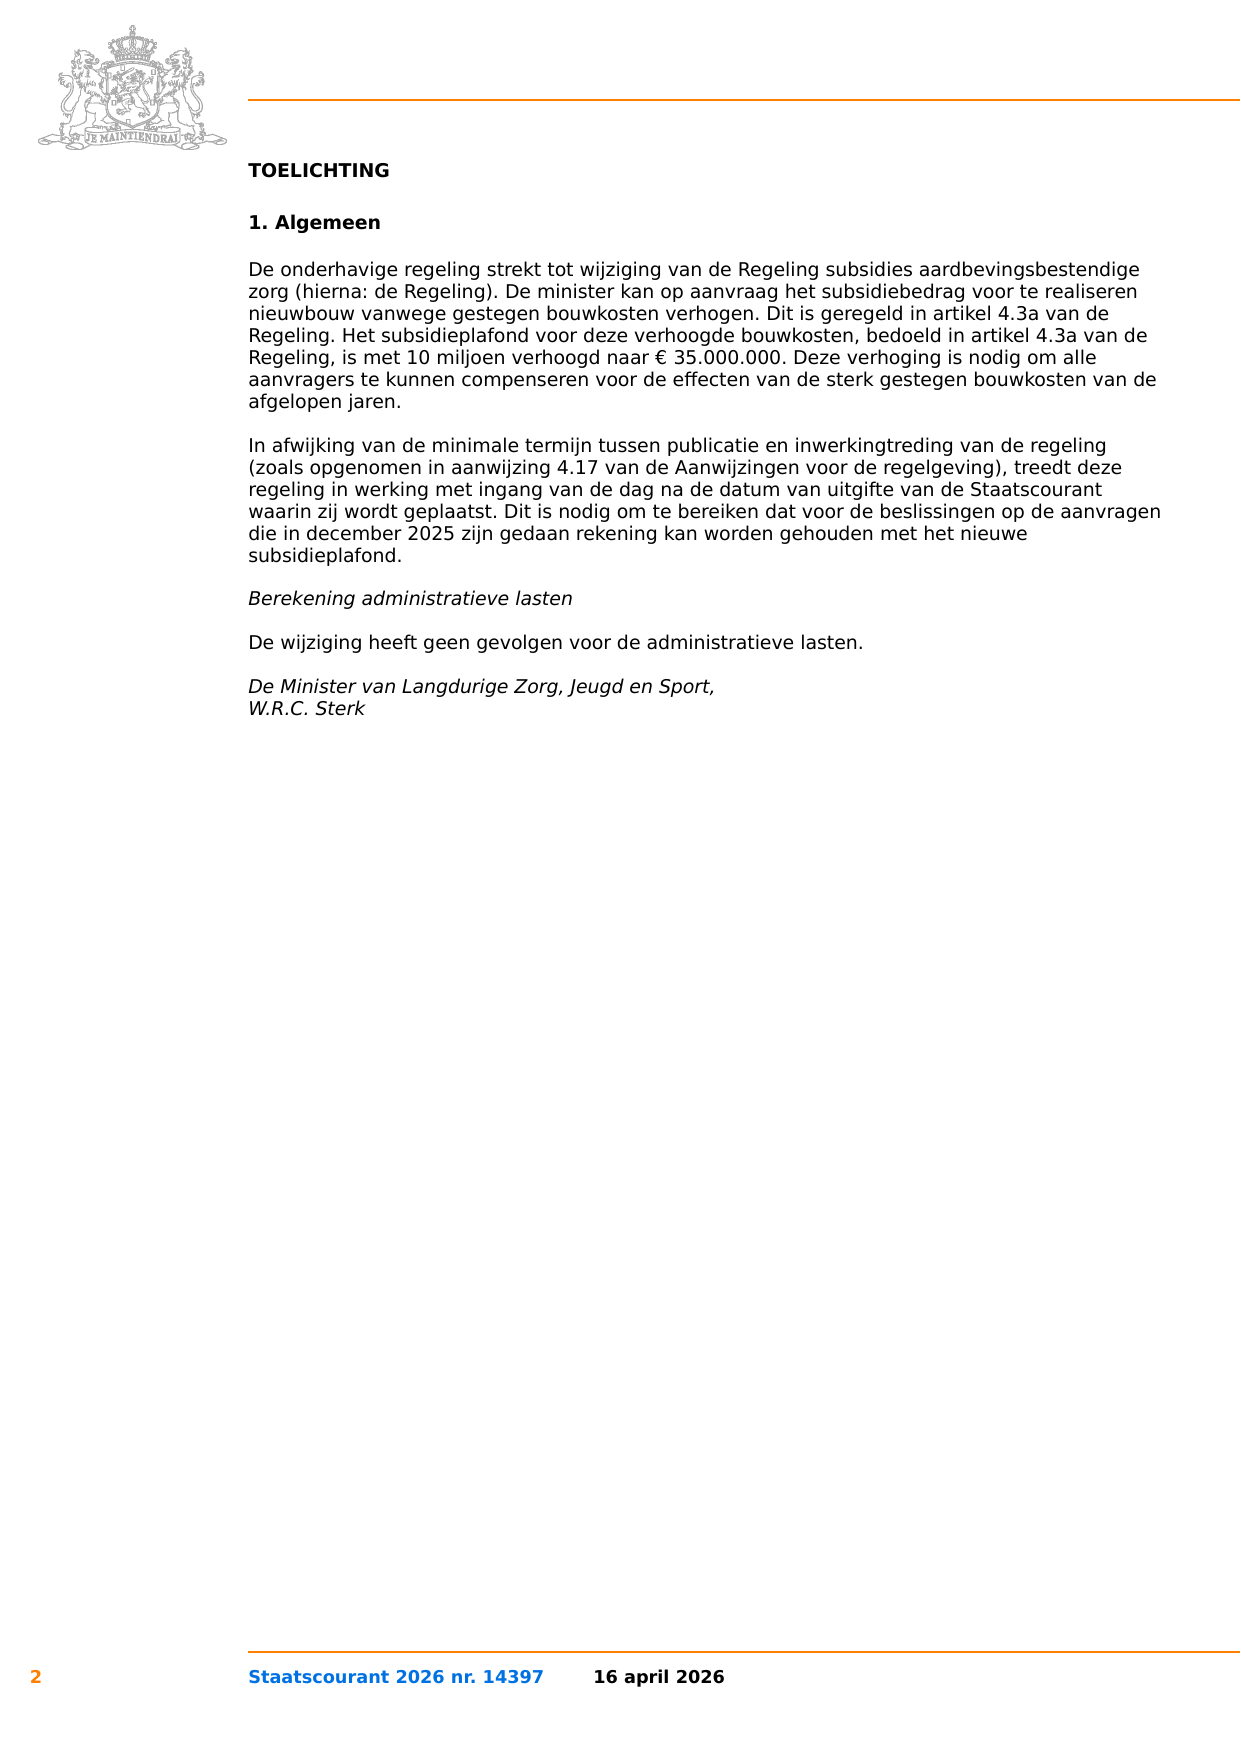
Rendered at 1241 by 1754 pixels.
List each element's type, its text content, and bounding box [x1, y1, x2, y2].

text In afwijking van de minimale termijn tussen publicatie en inwerkingtreding van de regeling (zoals opgenomen in aanwijzing 4.17 van de Aanwijzingen voor de regelgeving), treedt deze regeling in werking met ingang van de dag na de datum van uitgifte van de Staatscourant waarin zij wordt geplaatst. Dit is nodig om te bereiken dat voor de beslissingen op de aanvragen die in december 2025 zijn gedaan rekening kan worden gehouden met het nieuwe subsidieplafond. [248, 434, 1163, 566]
subtitle Berekening administratieve lasten [248, 588, 1163, 610]
text De onderhavige regeling strekt tot wijziging van de Regeling subsidies aardbevingsbestendige zorg (hierna: de Regeling). De minister kan op aanvraag het subsidiebedrag voor te realiseren nieuwbouw vanwege gestegen bouwkosten verhogen. Dit is geregeld in artikel 4.3a van de Regeling. Het subsidieplafond voor deze verhoogde bouwkosten, bedoeld in artikel 4.3a van de Regeling, is met 10 miljoen verhoogd naar € 35.000.000. Deze verhoging is nodig om alle aanvragers te kunnen compenseren voor de effecten van de sterk gestegen bouwkosten van de afgelopen jaren. [248, 259, 1163, 413]
subtitle TOELICHTING [248, 160, 1163, 182]
picture [38, 25, 227, 150]
subtitle 1. Algemeen [248, 212, 1163, 234]
text De Minister van Langdurige Zorg, Jeugd en Sport, W.R.C. Sterk [248, 676, 1163, 720]
text De wijziging heeft geen gevolgen voor de administratieve lasten. [248, 632, 1163, 654]
